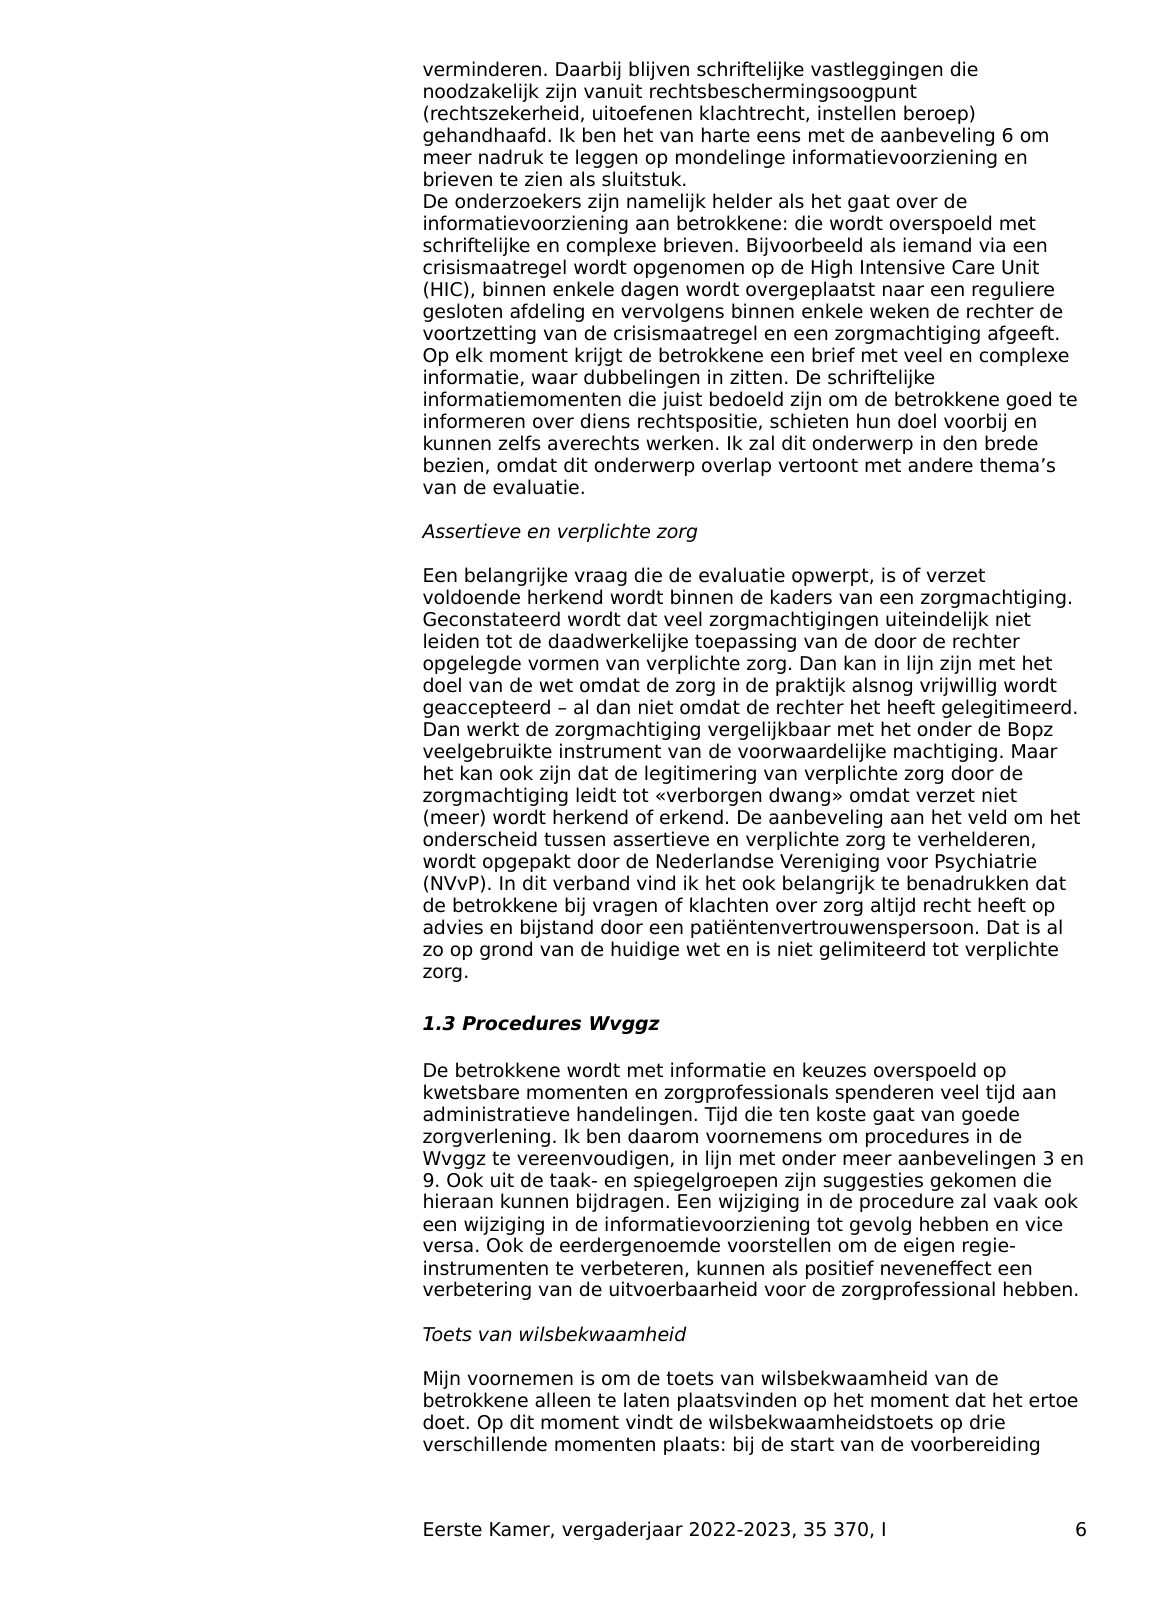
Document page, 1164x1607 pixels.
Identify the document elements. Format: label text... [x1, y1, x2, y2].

text De onderzoekers zijn namelijk helder als het gaat over de informatievoorziening aan betrokkene: die wordt overspoeld met schriftelijke en complexe brieven. Bijvoorbeeld als iemand via een crisismaatregel wordt opgenomen op de High Intensive Care Unit (HIC), binnen enkele dagen wordt overgeplaatst naar een reguliere gesloten afdeling en vervolgens binnen enkele weken de rechter de voortzetting van de crisismaatregel en een zorgmachtiging afgeeft. Op elk moment krijgt de betrokkene een brief met veel en complexe informatie, waar dubbelingen in zitten. De schriftelijke informatiemomenten die juist bedoeld zijn om de betrokkene goed te informeren over diens rechtspositie, schieten hun doel voorbij en kunnen zelfs averechts werken. Ik zal dit onderwerp in den brede bezien, omdat dit onderwerp overlap vertoont met andere thema’s van de evaluatie. [422, 191, 1087, 499]
subtitle Toets van wilsbekwaamheid [422, 1323, 1087, 1346]
subtitle 1.3 Procedures Wvggz [422, 1013, 1087, 1034]
text Mijn voornemen is om de toets van wilsbekwaamheid van de betrokkene alleen te laten plaatsvinden op het moment dat het ertoe doet. Op dit moment vindt de wilsbekwaamheidstoets op drie verschillende momenten plaats: bij de start van de voorbereiding [422, 1368, 1087, 1456]
text De betrokkene wordt met informatie en keuzes overspoeld op kwetsbare momenten en zorgprofessionals spenderen veel tijd aan administratieve handelingen. Tijd die ten koste gaat van goede zorgverlening. Ik ben daarom voornemens om procedures in de Wvggz te vereenvoudigen, in lijn met onder meer aanbevelingen 3 en 9. Ook uit de taak- en spiegelgroepen zijn suggesties gekomen die hieraan kunnen bijdragen. Een wijziging in de procedure zal vaak ook een wijziging in de informatievoorziening tot gevolg hebben en vice versa. Ook de eerdergenoemde voorstellen om de eigen regie-instrumenten te verbeteren, kunnen als positief neveneffect een verbetering van de uitvoerbaarheid voor de zorgprofessional hebben. [422, 1059, 1087, 1301]
text Een belangrijke vraag die de evaluatie opwerpt, is of verzet voldoende herkend wordt binnen de kaders van een zorgmachtiging. Geconstateerd wordt dat veel zorgmachtigingen uiteindelijk niet leiden tot de daadwerkelijke toepassing van de door de rechter opgelegde vormen van verplichte zorg. Dan kan in lijn zijn met het doel van de wet omdat de zorg in de praktijk alsnog vrijwillig wordt geaccepteerd – al dan niet omdat de rechter het heeft gelegitimeerd. Dan werkt de zorgmachtiging vergelijkbaar met het onder de Bopz veelgebruikte instrument van de voorwaardelijke machtiging. Maar het kan ook zijn dat de legitimering van verplichte zorg door de zorgmachtiging leidt tot «verborgen dwang» omdat verzet niet (meer) wordt herkend of erkend. De aanbeveling aan het veld om het onderscheid tussen assertieve en verplichte zorg te verhelderen, wordt opgepakt door de Nederlandse Vereniging voor Psychiatrie (NVvP). In dit verband vind ik het ook belangrijk te benadrukken dat de betrokkene bij vragen of klachten over zorg altijd recht heeft op advies en bijstand door een patiëntenvertrouwenspersoon. Dat is al zo op grond van de huidige wet en is niet gelimiteerd tot verplichte zorg. [422, 565, 1087, 983]
text verminderen. Daarbij blijven schriftelijke vastleggingen die noodzakelijk zijn vanuit rechtsbeschermingsoogpunt (rechtszekerheid, uitoefenen klachtrecht, instellen beroep) gehandhaafd. Ik ben het van harte eens met de aanbeveling 6 om meer nadruk te leggen op mondelinge informatievoorziening en brieven te zien als sluitstuk. [422, 59, 1087, 191]
subtitle Assertieve en verplichte zorg [422, 521, 1087, 543]
